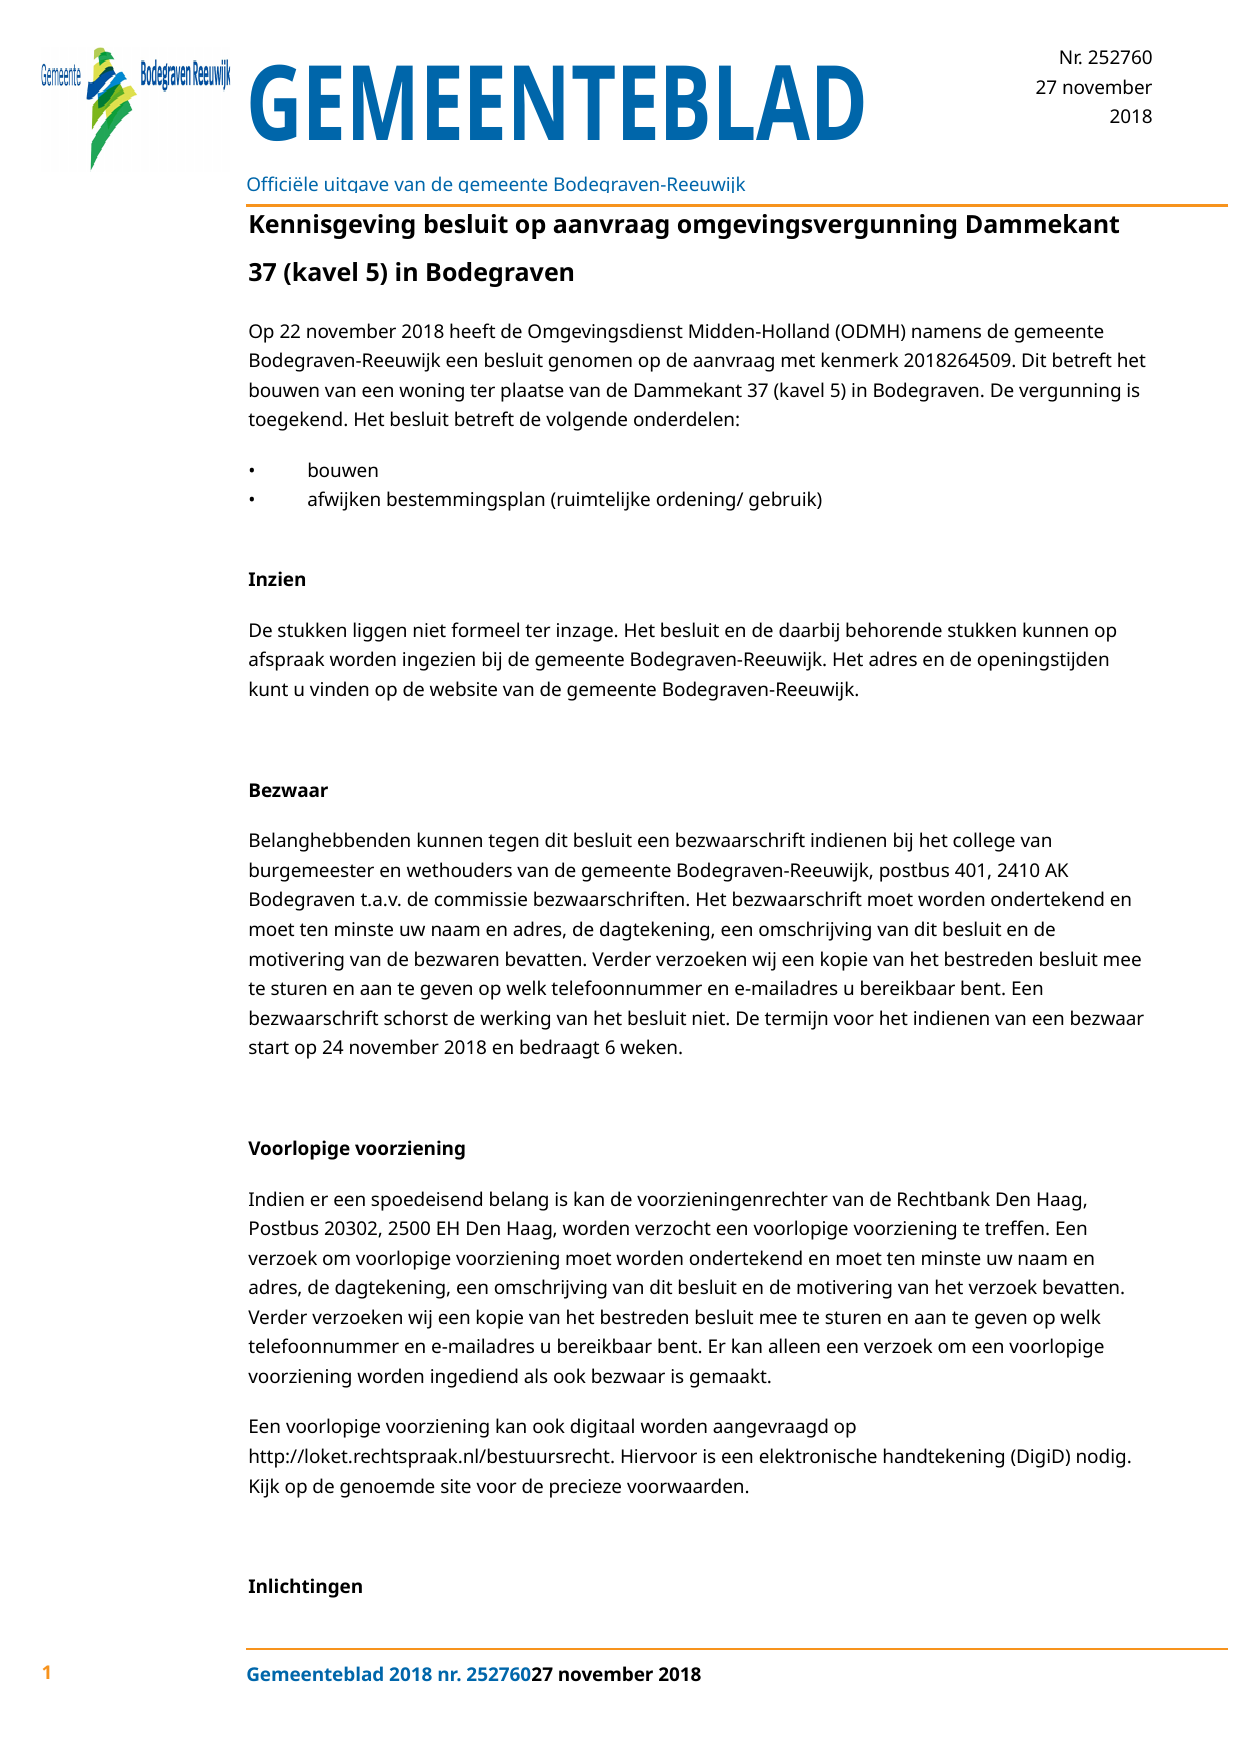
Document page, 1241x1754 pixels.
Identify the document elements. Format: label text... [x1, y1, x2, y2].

list bouwen [248, 457, 1152, 483]
text Kennisgeving besluit op aanvraag omgevingsvergunning Dammekant 37 (kavel 5) in Bodegraven [248, 207, 1152, 288]
text Bezwaar [248, 777, 1152, 803]
text Voorlopige voorziening [248, 1135, 1152, 1161]
text De stukken liggen niet formeel ter inzage. Het besluit en de daarbij behorende stukken kunnen op afspraak worden ingezien bij de gemeente Bodegraven-Reeuwijk. Het adres en de openingstijden kunt u vinden op de website van de gemeente Bodegraven-Reeuwijk. [248, 617, 1152, 702]
list afwijken bestemmingsplan (ruimtelijke ordening/ gebruik) [248, 487, 1152, 512]
text Belanghebbenden kunnen tegen dit besluit een bezwaarschrift indienen bij het college van burgemeester en wethouders van de gemeente Bodegraven-Reeuwijk, postbus 401, 2410 AK Bodegraven t.a.v. de commissie bezwaarschriften. Het bezwaarschrift moet worden ondertekend en moet ten minste uw naam en adres, de dagtekening, een omschrijving van dit besluit en de motivering van de bezwaren bevatten. Verder verzoeken wij een kopie van het bestreden besluit mee te sturen en aan te geven op welk telefoonnummer en e-mailadres u bereikbaar bent. Een bezwaarschrift schorst de werking van het besluit niet. De termijn voor het indienen van een bezwaar start op 24 november 2018 en bedraagt 6 weken. [248, 827, 1152, 1060]
text Op 22 november 2018 heeft de Omgevingsdienst Midden-Holland (ODMH) namens de gemeente Bodegraven-Reeuwijk een besluit genomen op de aanvraag met kenmerk 2018264509. Dit betreft het bouwen van een woning ter plaatse van de Dammekant 37 (kavel 5) in Bodegraven. De vergunning is toegekend. Het besluit betreft de volgende onderdelen: [248, 318, 1152, 432]
text Een voorlopige voorziening kan ook digitaal worden aangevraagd op http://loket.rechtspraak.nl/bestuursrecht. Hiervoor is een elektronische handtekening (DigiD) nodig. Kijk op de genoemde site voor de precieze voorwaarden. [248, 1414, 1152, 1499]
text Indien er een spoedeisend belang is kan de voorzieningenrechter van de Rechtbank Den Haag, Postbus 20302, 2500 EH Den Haag, worden verzocht een voorlopige voorziening te treffen. Een verzoek om voorlopige voorziening moet worden ondertekend en moet ten minste uw naam en adres, de dagtekening, een omschrijving van dit besluit en de motivering van het verzoek bevatten. Verder verzoeken wij een kopie van het bestreden besluit mee te sturen en aan te geven op welk telefoonnummer en e-mailadres u bereikbaar bent. Er kan alleen een verzoek om een voorlopige voorziening worden ingediend als ook bezwaar is gemaakt. [248, 1186, 1152, 1389]
picture [41, 47, 231, 172]
text Inzien [248, 567, 1152, 592]
text Inlichtingen [248, 1574, 1152, 1599]
